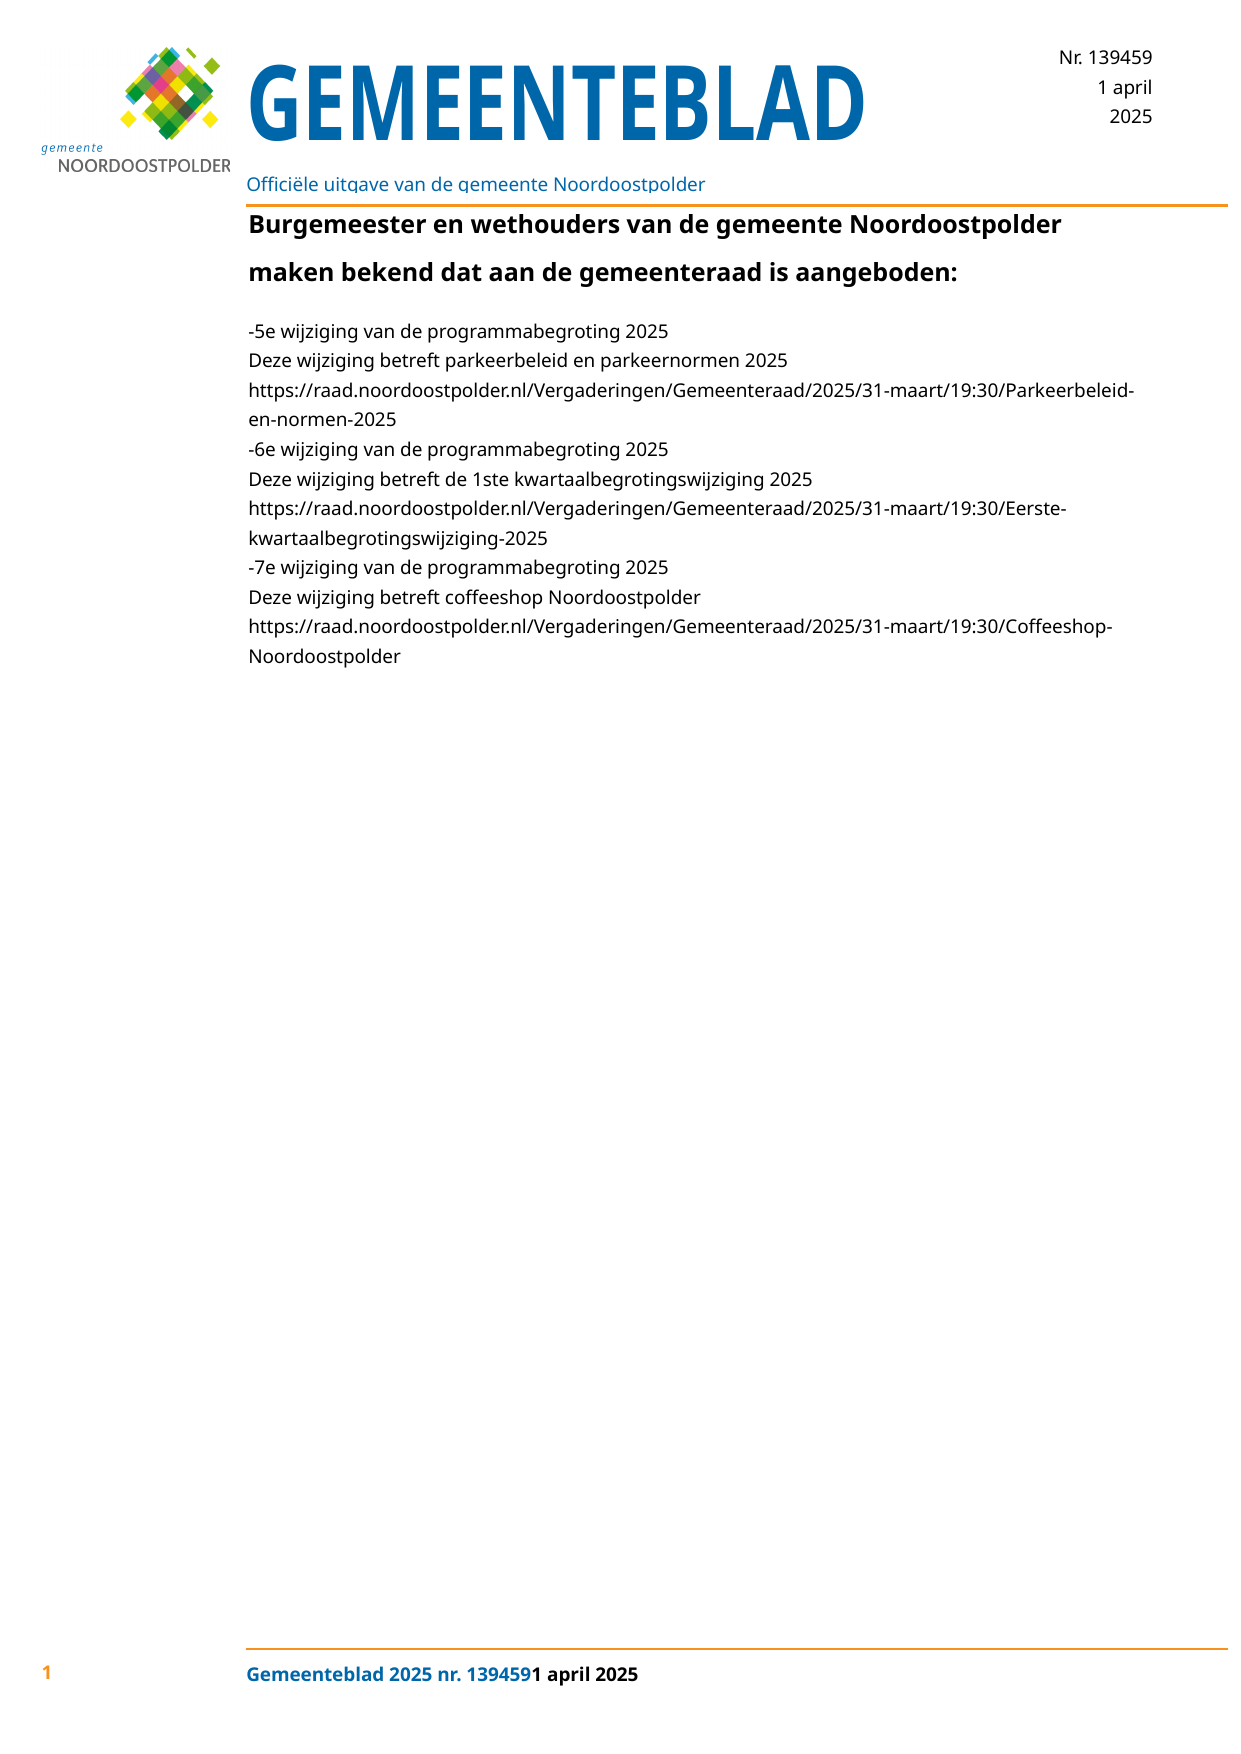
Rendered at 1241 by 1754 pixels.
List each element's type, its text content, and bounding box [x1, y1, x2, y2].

text Deze wijziging betreft parkeerbeleid en parkeernormen 2025 [248, 347, 1152, 373]
text -5e wijziging van de programmabegroting 2025 [248, 318, 1152, 344]
text -6e wijziging van de programmabegroting 2025 [248, 436, 1152, 462]
text https://raad.noordoostpolder.nl/Vergaderingen/Gemeenteraad/2025/31-maart/19:30/Coffeeshop-Noordoostpolder [248, 614, 1152, 669]
picture [41, 47, 231, 172]
text https://raad.noordoostpolder.nl/Vergaderingen/Gemeenteraad/2025/31-maart/19:30/Parkeerbeleid-en-normen-2025 [248, 377, 1152, 432]
text Burgemeester en wethouders van de gemeente Noordoostpolder maken bekend dat aan de gemeenteraad is aangeboden: [248, 207, 1152, 288]
text -7e wijziging van de programmabegroting 2025 [248, 554, 1152, 580]
text Deze wijziging betreft coffeeshop Noordoostpolder [248, 584, 1152, 610]
text https://raad.noordoostpolder.nl/Vergaderingen/Gemeenteraad/2025/31-maart/19:30/Eerste-kwartaalbegrotingswijziging-2025 [248, 495, 1152, 551]
text Deze wijziging betreft de 1ste kwartaalbegrotingswijziging 2025 [248, 466, 1152, 492]
